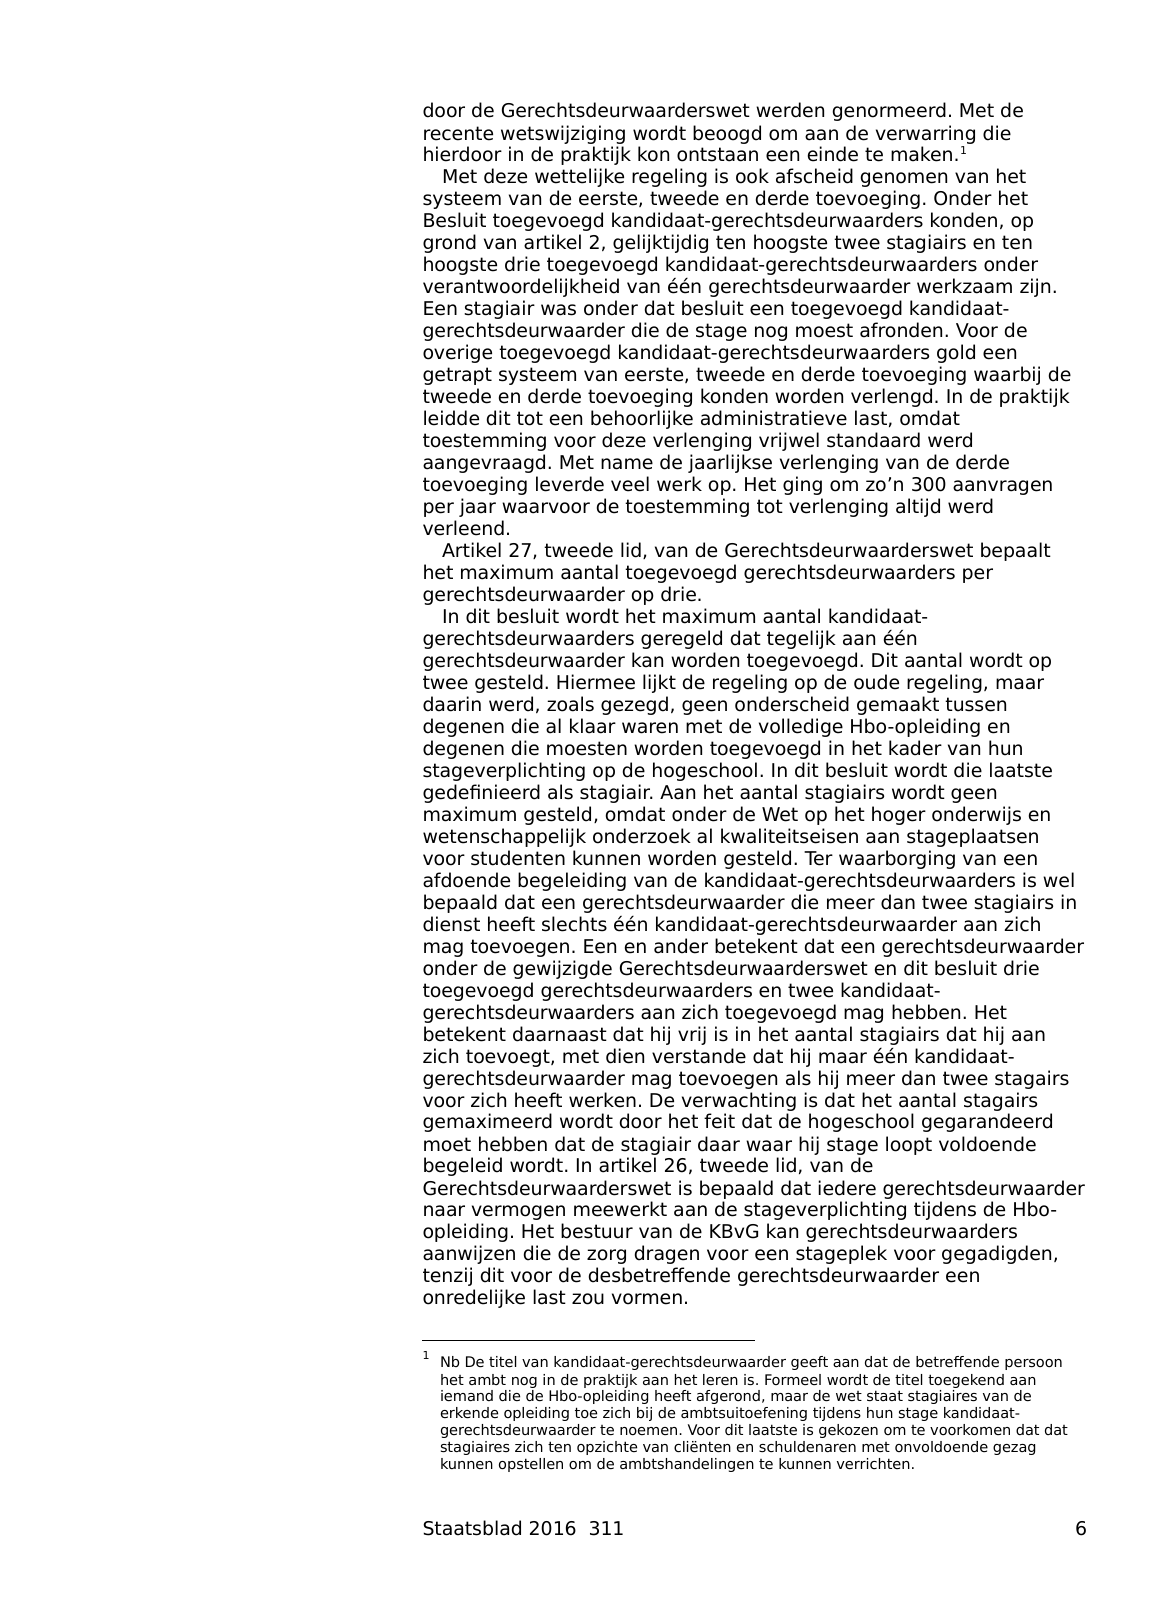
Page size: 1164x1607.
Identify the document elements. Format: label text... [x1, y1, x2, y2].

text door de Gerechtsdeurwaarderswet werden genormeerd. Met de recente wetswijziging wordt beoogd om aan de verwarring die hierdoor in de praktijk kon ontstaan een einde te maken. [422, 100, 1087, 166]
text Met deze wettelijke regeling is ook afscheid genomen van het systeem van de eerste, tweede en derde toevoeging. Onder het Besluit toegevoegd kandidaat-gerechtsdeurwaarders konden, op grond van artikel 2, gelijktijdig ten hoogste twee stagiairs en ten hoogste drie toegevoegd kandidaat-gerechtsdeurwaarders onder verantwoordelijkheid van één gerechtsdeurwaarder werkzaam zijn. Een stagiair was onder dat besluit een toegevoegd kandidaat-gerechtsdeurwaarder die de stage nog moest afronden. Voor de overige toegevoegd kandidaat-gerechtsdeurwaarders gold een getrapt systeem van eerste, tweede en derde toevoeging waarbij de tweede en derde toevoeging konden worden verlengd. In de praktijk leidde dit tot een behoorlijke administratieve last, omdat toestemming voor deze verlenging vrijwel standaard werd aangevraagd. Met name de jaarlijkse verlenging van de derde toevoeging leverde veel werk op. Het ging om zo’n 300 aanvragen per jaar waarvoor de toestemming tot verlenging altijd werd verleend. [422, 166, 1087, 540]
text Nb De titel van kandidaat-gerechtsdeurwaarder geeft aan dat de betreffende persoon het ambt nog in de praktijk aan het leren is. Formeel wordt de titel toegekend aan iemand die de Hbo-opleiding heeft afgerond, maar de wet staat stagiaires van de erkende opleiding toe zich bij de ambtsuitoefening tijdens hun stage kandidaat-gerechtsdeurwaarder te noemen. Voor dit laatste is gekozen om te voorkomen dat dat stagiaires zich ten opzichte van cliënten en schuldenaren met onvoldoende gezag kunnen opstellen om de ambtshandelingen te kunnen verrichten. [422, 1349, 1087, 1473]
text In dit besluit wordt het maximum aantal kandidaat-gerechtsdeurwaarders geregeld dat tegelijk aan één gerechtsdeurwaarder kan worden toegevoegd. Dit aantal wordt op twee gesteld. Hiermee lijkt de regeling op de oude regeling, maar daarin werd, zoals gezegd, geen onderscheid gemaakt tussen degenen die al klaar waren met de volledige Hbo-opleiding en degenen die moesten worden toegevoegd in het kader van hun stageverplichting op de hogeschool. In dit besluit wordt die laatste gedefinieerd als stagiair. Aan het aantal stagiairs wordt geen maximum gesteld, omdat onder de Wet op het hoger onderwijs en wetenschappelijk onderzoek al kwaliteitseisen aan stageplaatsen voor studenten kunnen worden gesteld. Ter waarborging van een afdoende begeleiding van de kandidaat-gerechtsdeurwaarders is wel bepaald dat een gerechtsdeurwaarder die meer dan twee stagiairs in dienst heeft slechts één kandidaat-gerechtsdeurwaarder aan zich mag toevoegen. Een en ander betekent dat een gerechtsdeurwaarder onder de gewijzigde Gerechtsdeurwaarderswet en dit besluit drie toegevoegd gerechtsdeurwaarders en twee kandidaat-gerechtsdeurwaarders aan zich toegevoegd mag hebben. Het betekent daarnaast dat hij vrij is in het aantal stagiairs dat hij aan zich toevoegt, met dien verstande dat hij maar één kandidaat-gerechtsdeurwaarder mag toevoegen als hij meer dan twee stagairs voor zich heeft werken. De verwachting is dat het aantal stagairs gemaximeerd wordt door het feit dat de hogeschool gegarandeerd moet hebben dat de stagiair daar waar hij stage loopt voldoende begeleid wordt. In artikel 26, tweede lid, van de Gerechtsdeurwaarderswet is bepaald dat iedere gerechtsdeurwaarder naar vermogen meewerkt aan de stageverplichting tijdens de Hbo-opleiding. Het bestuur van de KBvG kan gerechtsdeurwaarders aanwijzen die de zorg dragen voor een stageplek voor gegadigden, tenzij dit voor de desbetreffende gerechtsdeurwaarder een onredelijke last zou vormen. [422, 606, 1087, 1309]
text Artikel 27, tweede lid, van de Gerechtsdeurwaarderswet bepaalt het maximum aantal toegevoegd gerechtsdeurwaarders per gerechtsdeurwaarder op drie. [422, 540, 1087, 606]
